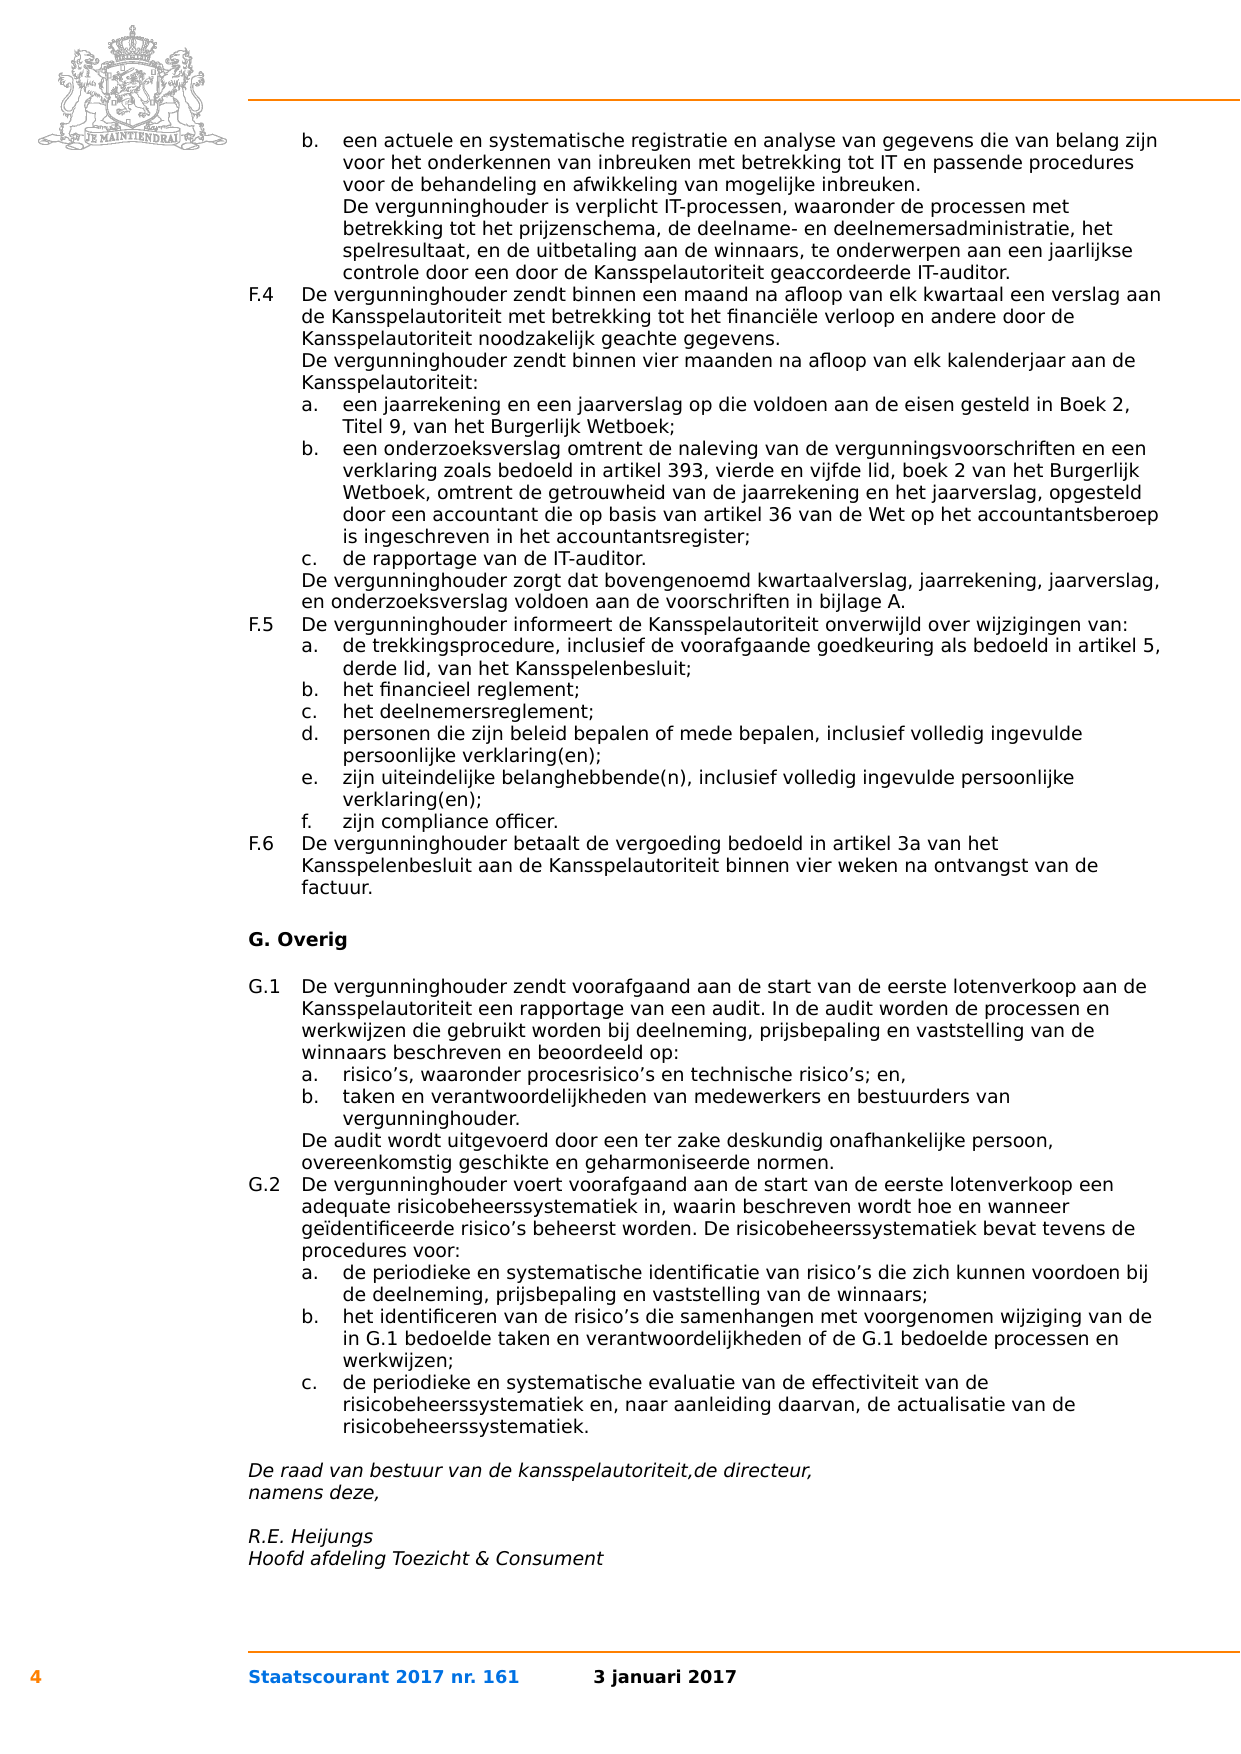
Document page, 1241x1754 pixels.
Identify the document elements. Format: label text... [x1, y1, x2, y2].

text d. personen die zijn beleid bepalen of mede bepalen, inclusief volledig ingevulde persoonlijke verklaring(en); [301, 723, 1163, 767]
text a. een jaarrekening en een jaarverslag op die voldoen aan de eisen gesteld in Boek 2, Titel 9, van het Burgerlijk Wetboek; [301, 394, 1163, 438]
text a. de periodieke en systematische identificatie van risico’s die zich kunnen voordoen bij de deelneming, prijsbepaling en vaststelling van de winnaars; [301, 1262, 1163, 1306]
text F.6 De vergunninghouder betaalt de vergoeding bedoeld in artikel 3a van het Kansspelenbesluit aan de Kansspelautoriteit binnen vier weken na ontvangst van de factuur. [248, 833, 1163, 899]
text De audit wordt uitgevoerd door een ter zake deskundig onafhankelijke persoon, overeenkomstig geschikte en geharmoniseerde normen. [301, 1130, 1163, 1174]
text De raad van bestuur van de kansspelautoriteit,de directeur, namens deze, R.E. Heijungs Hoofd afdeling Toezicht & Consument [248, 1459, 1163, 1569]
text F.5 De vergunninghouder informeert de Kansspelautoriteit onverwijld over wijzigingen van: [248, 613, 1163, 635]
text b. een onderzoeksverslag omtrent de naleving van de vergunningsvoorschriften en een verklaring zoals bedoeld in artikel 393, vierde en vijfde lid, boek 2 van het Burgerlijk Wetboek, omtrent de getrouwheid van de jaarrekening en het jaarverslag, opgesteld door een accountant die op basis van artikel 36 van de Wet op het accountantsberoep is ingeschreven in het accountantsregister; [301, 438, 1163, 547]
text De vergunninghouder zorgt dat bovengenoemd kwartaalverslag, jaarrekening, jaarverslag, en onderzoeksverslag voldoen aan de voorschriften in bijlage A. [301, 569, 1163, 613]
text G.2 De vergunninghouder voert voorafgaand aan de start van de eerste lotenverkoop een adequate risicobeheerssystematiek in, waarin beschreven wordt hoe en wanneer geïdentificeerde risico’s beheerst worden. De risicobeheerssystematiek bevat tevens de procedures voor: [248, 1174, 1163, 1262]
text b. het identificeren van de risico’s die samenhangen met voorgenomen wijziging van de in G.1 bedoelde taken en verantwoordelijkheden of de G.1 bedoelde processen en werkwijzen; [301, 1306, 1163, 1372]
text e. zijn uiteindelijke belanghebbende(n), inclusief volledig ingevulde persoonlijke verklaring(en); [301, 767, 1163, 811]
text f. zijn compliance officer. [301, 811, 1163, 833]
text b. taken en verantwoordelijkheden van medewerkers en bestuurders van vergunninghouder. [301, 1086, 1163, 1130]
picture [38, 25, 227, 150]
text De vergunninghouder zendt binnen vier maanden na afloop van elk kalenderjaar aan de Kansspelautoriteit: [301, 350, 1163, 394]
text b. een actuele en systematische registratie en analyse van gegevens die van belang zijn voor het onderkennen van inbreuken met betrekking tot IT en passende procedures voor de behandeling en afwikkeling van mogelijke inbreuken. [301, 130, 1163, 196]
text c. de periodieke en systematische evaluatie van de effectiviteit van de risicobeheerssystematiek en, naar aanleiding daarvan, de actualisatie van de risicobeheerssystematiek. [301, 1372, 1163, 1438]
text G.1 De vergunninghouder zendt voorafgaand aan de start van de eerste lotenverkoop aan de Kansspelautoriteit een rapportage van een audit. In de audit worden de processen en werkwijzen die gebruikt worden bij deelneming, prijsbepaling en vaststelling van de winnaars beschreven en beoordeeld op: [248, 976, 1163, 1064]
text a. de trekkingsprocedure, inclusief de voorafgaande goedkeuring als bedoeld in artikel 5, derde lid, van het Kansspelenbesluit; [301, 635, 1163, 679]
text b. het financieel reglement; [301, 679, 1163, 701]
text c. de rapportage van de IT-auditor. [301, 547, 1163, 569]
subtitle G. Overig [248, 929, 1163, 951]
text c. het deelnemersreglement; [301, 701, 1163, 723]
text a. risico’s, waaronder procesrisico’s en technische risico’s; en, [301, 1064, 1163, 1086]
text De vergunninghouder is verplicht IT-processen, waaronder de processen met betrekking tot het prijzenschema, de deelname- en deelnemersadministratie, het spelresultaat, en de uitbetaling aan de winnaars, te onderwerpen aan een jaarlijkse controle door een door de Kansspelautoriteit geaccordeerde IT-auditor. [342, 196, 1163, 284]
text F.4 De vergunninghouder zendt binnen een maand na afloop van elk kwartaal een verslag aan de Kansspelautoriteit met betrekking tot het financiële verloop en andere door de Kansspelautoriteit noodzakelijk geachte gegevens. [248, 284, 1163, 350]
